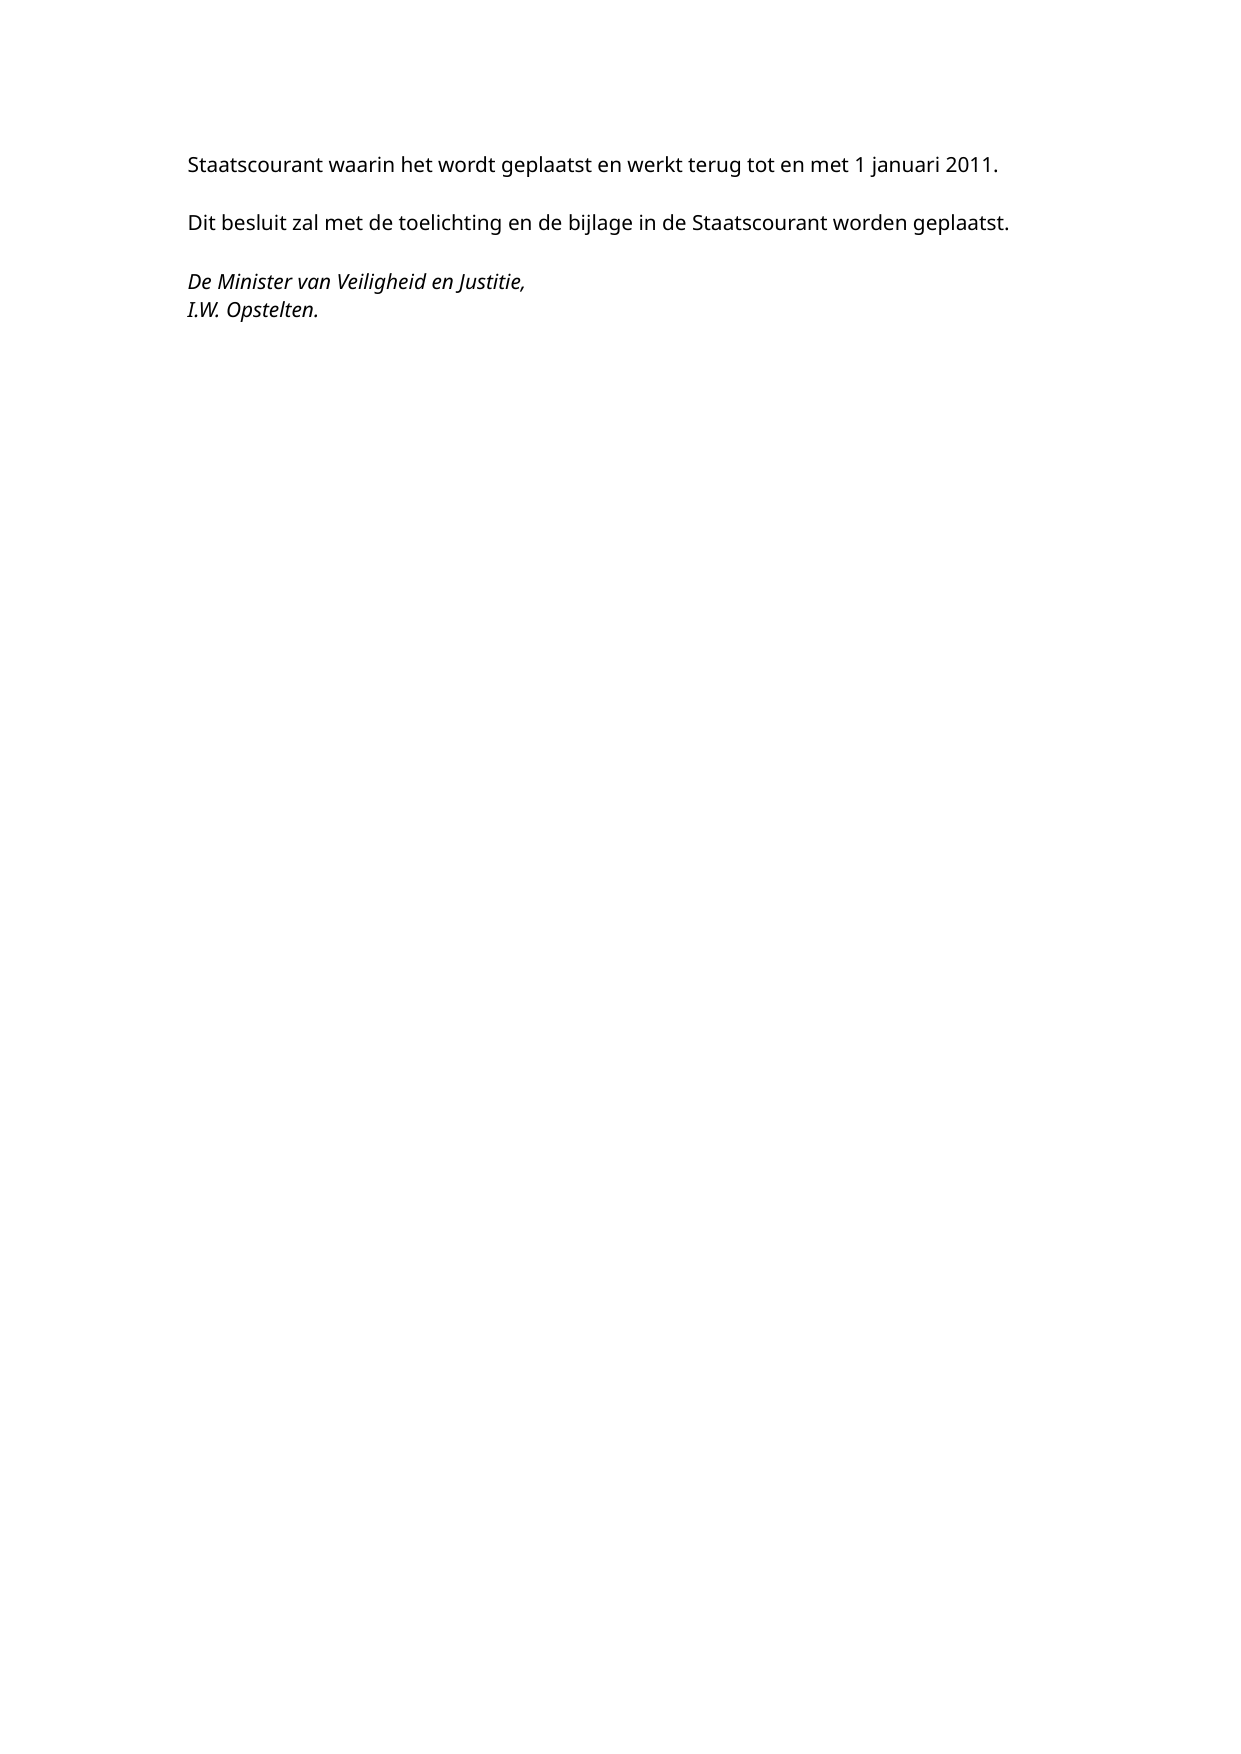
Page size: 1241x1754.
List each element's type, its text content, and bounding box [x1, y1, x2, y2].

text Staatscourant waarin het wordt geplaatst en werkt terug tot en met 1 januari 2011. [187, 150, 1053, 178]
text De Minister van Veiligheid en Justitie, [187, 267, 1053, 295]
text Dit besluit zal met de toelichting en de bijlage in de Staatscourant worden geplaatst. [187, 208, 1053, 237]
text I.W. Opstelten. [187, 295, 1053, 324]
